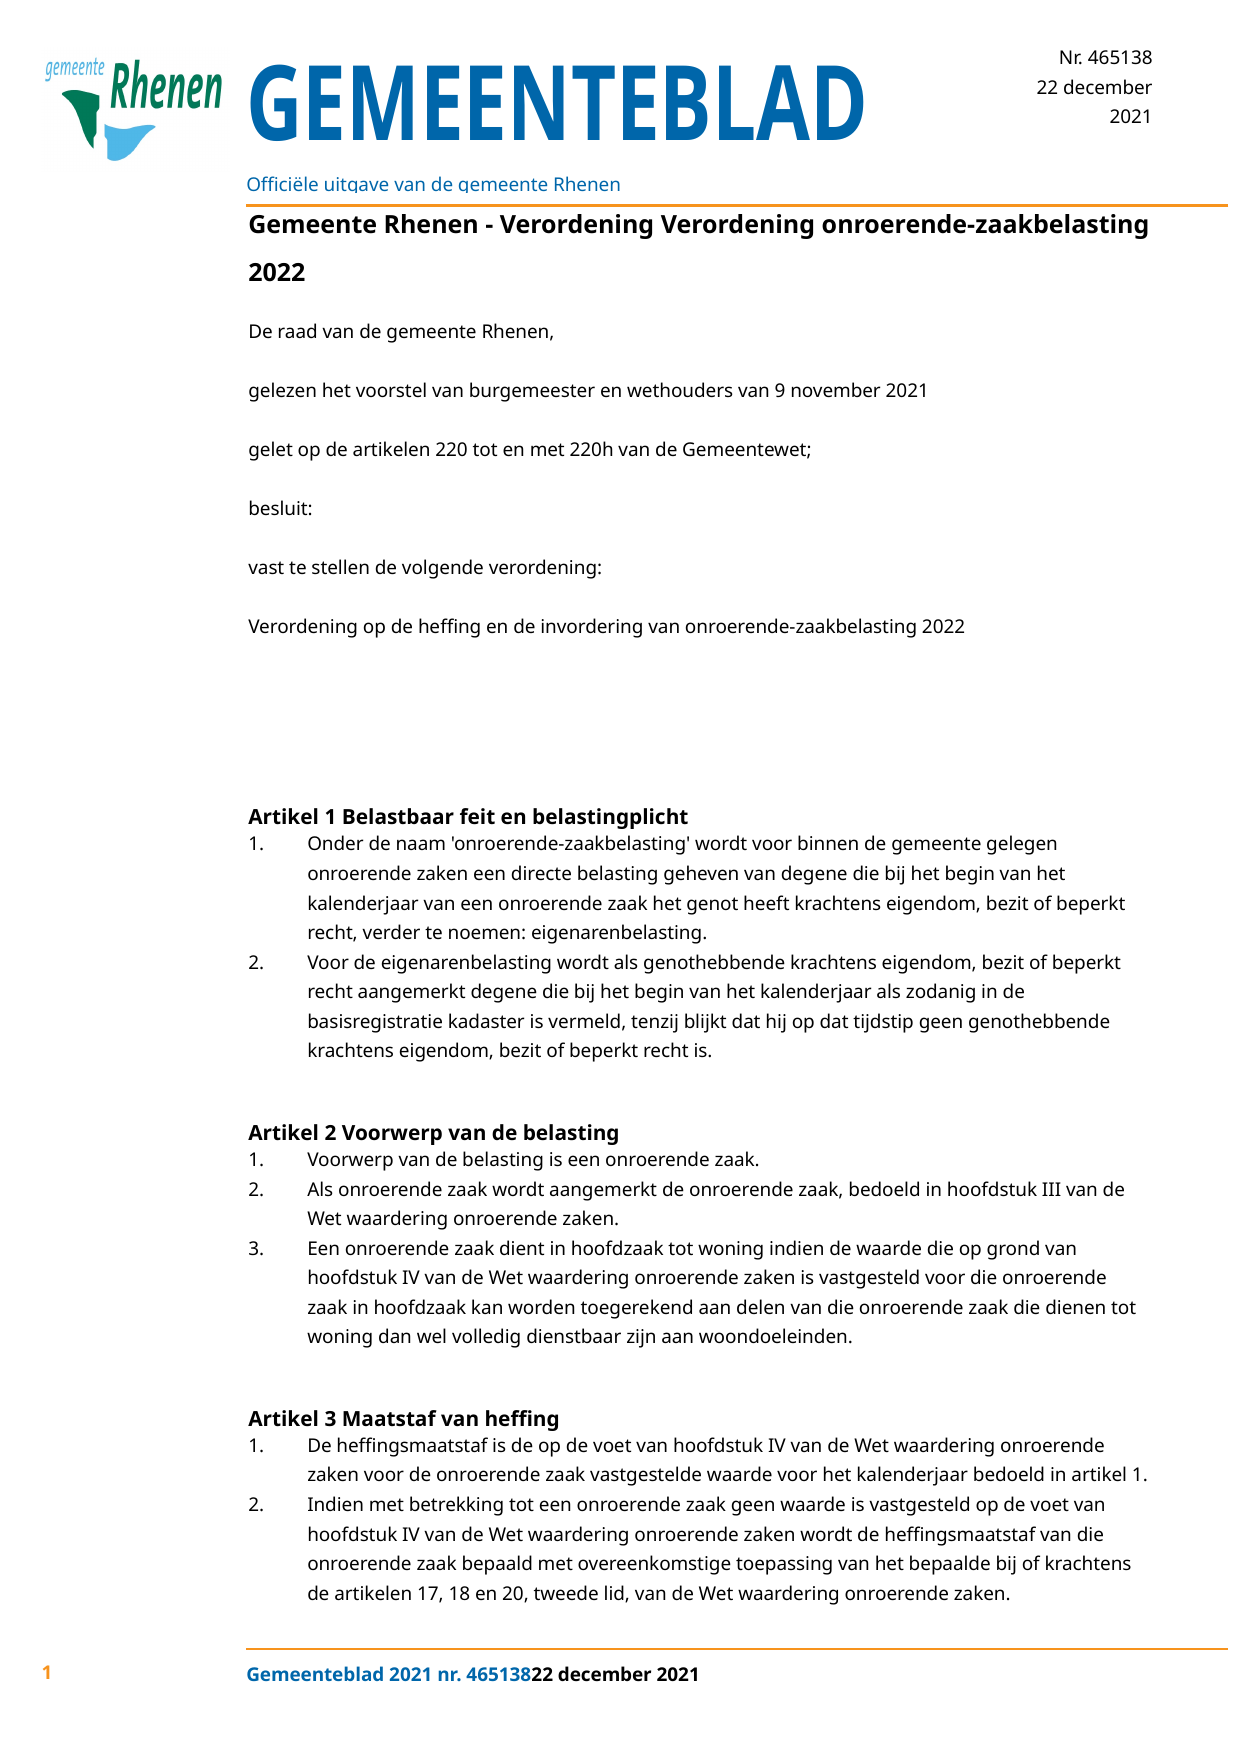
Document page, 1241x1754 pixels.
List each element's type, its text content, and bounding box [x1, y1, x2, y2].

list De heffingsmaatstaf is de op de voet van hoofdstuk IV van de Wet waardering onroerende zaken voor de onroerende zaak vastgestelde waarde voor het kalenderjaar bedoeld in artikel 1. [248, 1432, 1152, 1487]
text Artikel 2 Voorwerp van de belasting [248, 1118, 1152, 1146]
list Als onroerende zaak wordt aangemerkt de onroerende zaak, bedoeld in hoofdstuk III van de Wet waardering onroerende zaken. [248, 1176, 1152, 1231]
list Indien met betrekking tot een onroerende zaak geen waarde is vastgesteld op de voet van hoofdstuk IV van de Wet waardering onroerende zaken wordt de heffingsmaatstaf van die onroerende zaak bepaald met overeenkomstige toepassing van het bepaalde bij of krachtens de artikelen 17, 18 en 20, tweede lid, van de Wet waardering onroerende zaken. [248, 1491, 1152, 1606]
text gelet op de artikelen 220 tot en met 220h van de Gemeentewet; [248, 436, 1152, 462]
list Voor de eigenarenbelasting wordt als genothebbende krachtens eigendom, bezit of beperkt recht aangemerkt degene die bij het begin van het kalenderjaar als zodanig in de basisregistratie kadaster is vermeld, tenzij blijkt dat hij op dat tijdstip geen genothebbende krachtens eigendom, bezit of beperkt recht is. [248, 949, 1152, 1063]
text Artikel 1 Belastbaar feit en belastingplicht [248, 802, 1152, 831]
text gelezen het voorstel van burgemeester en wethouders van 9 november 2021 [248, 377, 1152, 403]
text De raad van de gemeente Rhenen, [248, 318, 1152, 344]
text Artikel 3 Maatstaf van heffing [248, 1404, 1152, 1432]
list Voorwerp van de belasting is een onroerende zaak. [248, 1146, 1152, 1172]
text Verordening op de heffing en de invordering van onroerende-zaakbelasting 2022 [248, 614, 1152, 639]
list Een onroerende zaak dient in hoofdzaak tot woning indien de waarde die op grond van hoofdstuk IV van de Wet waardering onroerende zaken is vastgesteld voor die onroerende zaak in hoofdzaak kan worden toegerekend aan delen van die onroerende zaak die dienen tot woning dan wel volledig dienstbaar zijn aan woondoeleinden. [248, 1235, 1152, 1349]
text Gemeente Rhenen - Verordening Verordening onroerende-zaakbelasting 2022 [248, 207, 1152, 288]
text besluit: [248, 495, 1152, 521]
picture [41, 47, 231, 172]
list Onder de naam 'onroerende-zaakbelasting' wordt voor binnen de gemeente gelegen onroerende zaken een directe belasting geheven van degene die bij het begin van het kalenderjaar van een onroerende zaak het genot heeft krachtens eigendom, bezit of beperkt recht, verder te noemen: eigenarenbelasting. [248, 831, 1152, 945]
text vast te stellen de volgende verordening: [248, 554, 1152, 580]
